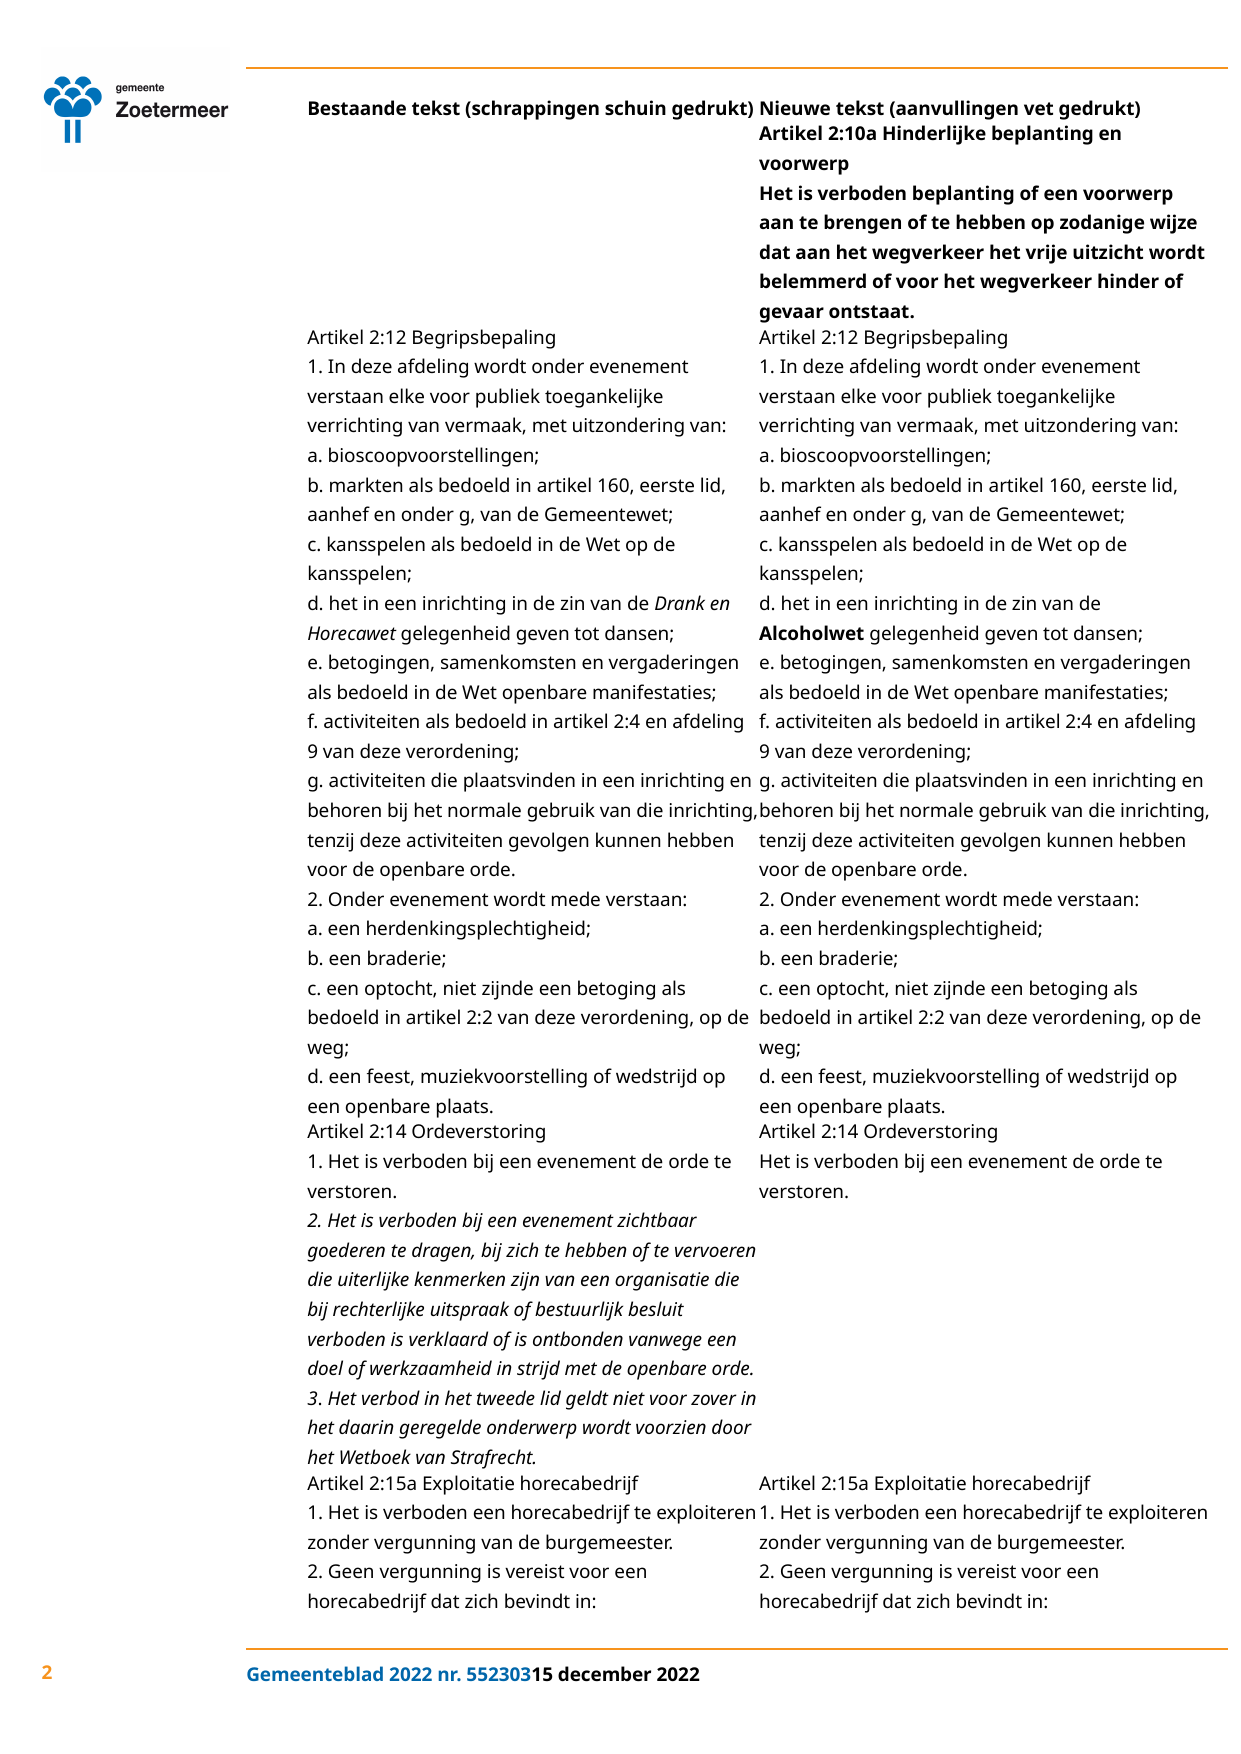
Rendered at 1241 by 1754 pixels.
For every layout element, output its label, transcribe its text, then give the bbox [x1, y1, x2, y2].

picture [41, 47, 231, 172]
table_cell [307, 121, 759, 324]
table_cell Artikel 2:12 Begripsbepaling 1. In deze afdeling wordt onder evenement verstaan elke voor publiek toegankelijke verrichting van vermaak, met uitzondering van: a. bioscoopvoorstellingen; b. markten als bedoeld in artikel 160, eerste lid, aanhef en onder g, van de Gemeentewet; c. kansspelen als bedoeld in de Wet op de kansspelen; d. het in een inrichting in de zin van de Alcoholwet gelegenheid geven tot dansen; e. betogingen, samenkomsten en vergaderingen als bedoeld in de Wet openbare manifestaties; f. activiteiten als bedoeld in artikel 2:4 en afdeling 9 van deze verordening; g. activiteiten die plaatsvinden in een inrichting en behoren bij het normale gebruik van die inrichting, tenzij deze activiteiten gevolgen kunnen hebben voor de openbare orde. 2. Onder evenement wordt mede verstaan: a. een herdenkingsplechtigheid; b. een braderie; c. een optocht, niet zijnde een betoging als bedoeld in artikel 2:2 van deze verordening, op de weg; d. een feest, muziekvoorstelling of wedstrijd op een openbare plaats. [759, 324, 1211, 1119]
table_cell Artikel 2:12 Begripsbepaling 1. In deze afdeling wordt onder evenement verstaan elke voor publiek toegankelijke verrichting van vermaak, met uitzondering van: a. bioscoopvoorstellingen; b. markten als bedoeld in artikel 160, eerste lid, aanhef en onder g, van de Gemeentewet; c. kansspelen als bedoeld in de Wet op de kansspelen; d. het in een inrichting in de zin van de Drank en Horecawet gelegenheid geven tot dansen; e. betogingen, samenkomsten en vergaderingen als bedoeld in de Wet openbare manifestaties; f. activiteiten als bedoeld in artikel 2:4 en afdeling 9 van deze verordening; g. activiteiten die plaatsvinden in een inrichting en behoren bij het normale gebruik van die inrichting, tenzij deze activiteiten gevolgen kunnen hebben voor de openbare orde. 2. Onder evenement wordt mede verstaan: a. een herdenkingsplechtigheid; b. een braderie; c. een optocht, niet zijnde een betoging als bedoeld in artikel 2:2 van deze verordening, op de weg; d. een feest, muziekvoorstelling of wedstrijd op een openbare plaats. [307, 324, 759, 1119]
table_cell Artikel 2:14 Ordeverstoring 1. Het is verboden bij een evenement de orde te verstoren. 2. Het is verboden bij een evenement zichtbaar goederen te dragen, bij zich te hebben of te vervoeren die uiterlijke kenmerken zijn van een organisatie die bij rechterlijke uitspraak of bestuurlijk besluit verboden is verklaard of is ontbonden vanwege een doel of werkzaamheid in strijd met de openbare orde. 3. Het verbod in het tweede lid geldt niet voor zover in het daarin geregelde onderwerp wordt voorzien door het Wetboek van Strafrecht. [307, 1119, 759, 1470]
table_cell Artikel 2:10a Hinderlijke beplanting en voorwerp Het is verboden beplanting of een voorwerp aan te brengen of te hebben op zodanige wijze dat aan het wegverkeer het vrije uitzicht wordt belemmerd of voor het wegverkeer hinder of gevaar ontstaat. [759, 121, 1211, 324]
table_cell Artikel 2:14 Ordeverstoring Het is verboden bij een evenement de orde te verstoren. [759, 1119, 1211, 1470]
table_header Nieuwe tekst (aanvullingen vet gedrukt) [759, 95, 1211, 121]
table_header Bestaande tekst (schrappingen schuin gedrukt) [307, 95, 759, 121]
